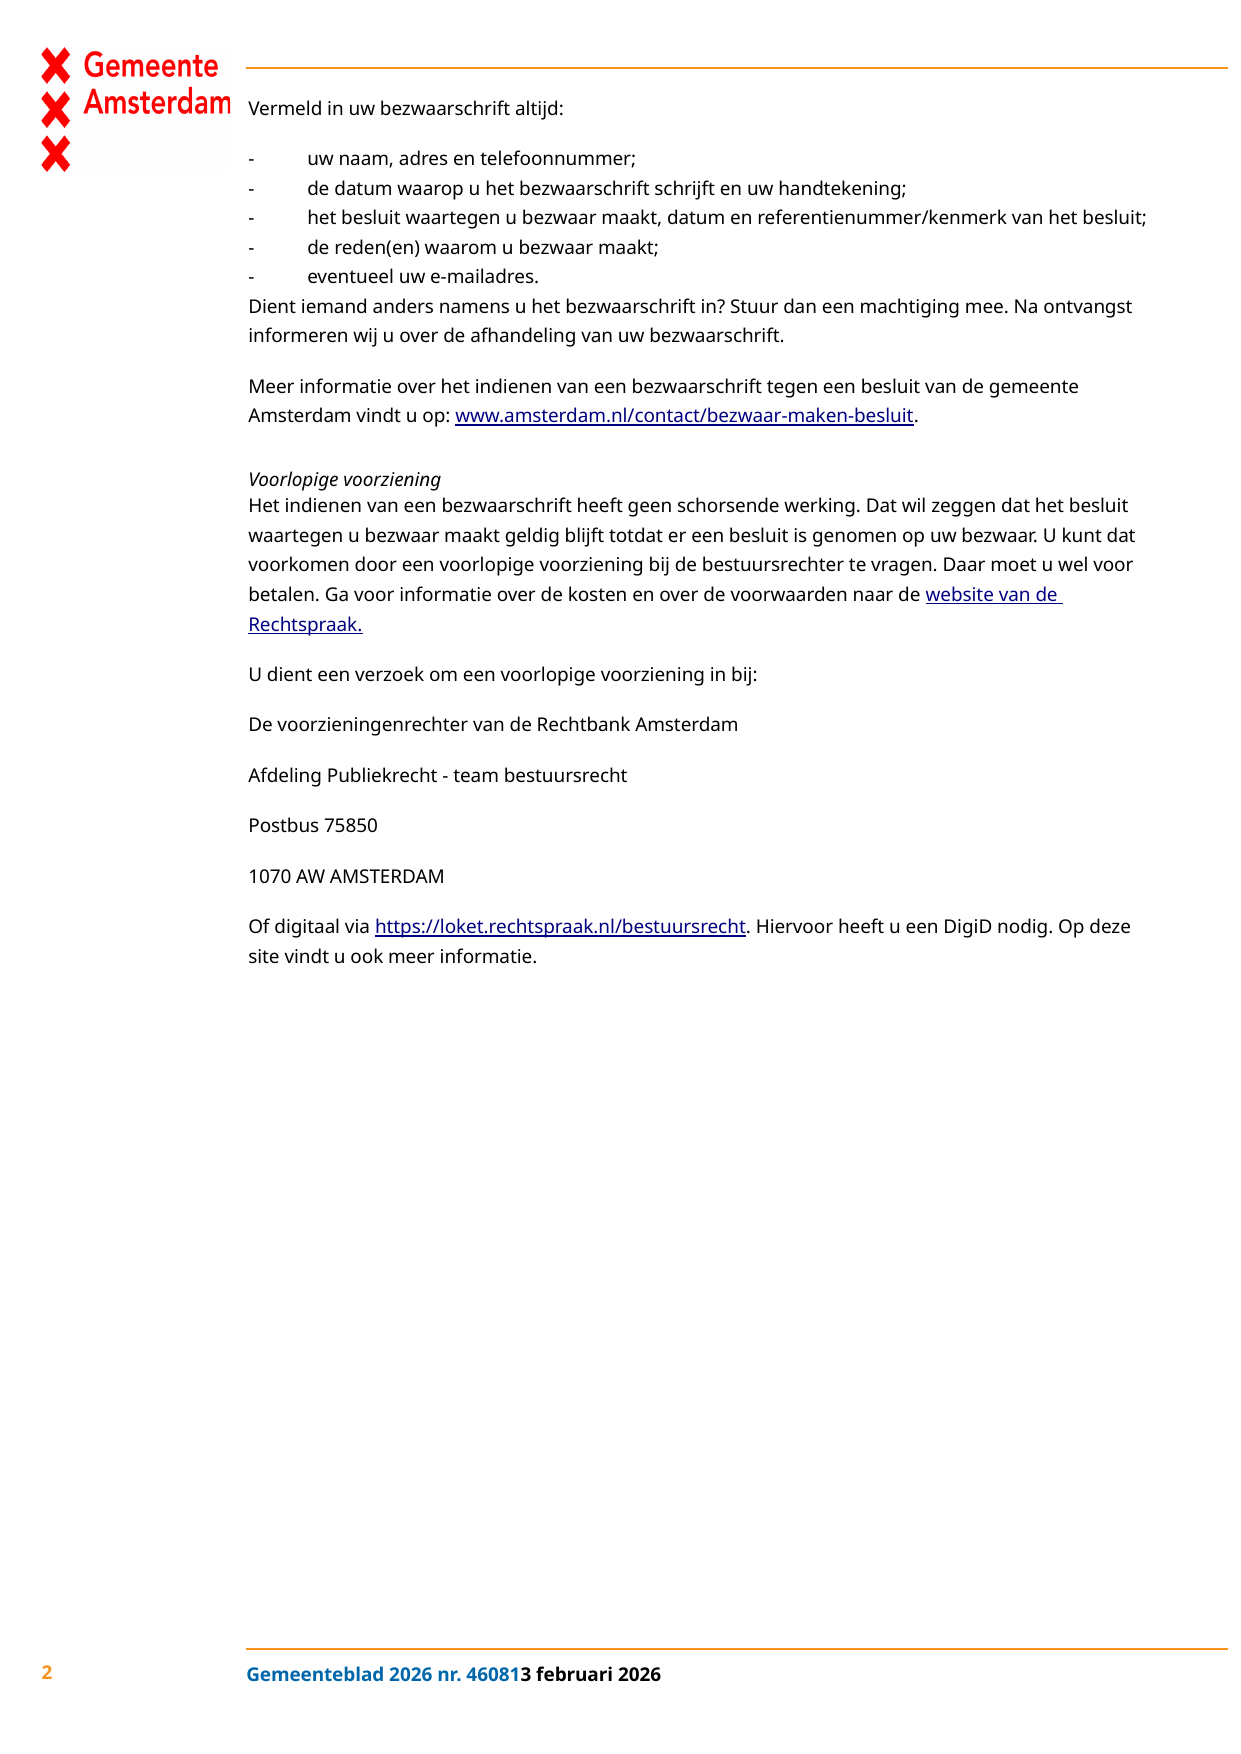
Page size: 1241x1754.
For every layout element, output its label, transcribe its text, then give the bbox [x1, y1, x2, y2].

text Meer informatie over het indienen van een bezwaarschrift tegen een besluit van de gemeente Amsterdam vindt u op: www.amsterdam.nl/contact/bezwaar-maken-besluit. [248, 373, 1152, 428]
text Of digitaal via https://loket.rechtspraak.nl/bestuursrecht. Hiervoor heeft u een DigiD nodig. Op deze site vindt u ook meer informatie. [248, 913, 1152, 968]
list de datum waarop u het bezwaarschrift schrijft en uw handtekening; [248, 175, 1152, 201]
text 1070 AW AMSTERDAM [248, 863, 1152, 888]
text Dient iemand anders namens u het bezwaarschrift in? Stuur dan een machtiging mee. Na ontvangst informeren wij u over de afhandeling van uw bezwaarschrift. [248, 293, 1152, 348]
list eventueel uw e-mailadres. [248, 263, 1152, 289]
list uw naam, adres en telefoonnummer; [248, 145, 1152, 171]
text U dient een verzoek om een voorlopige voorziening in bij: [248, 661, 1152, 687]
list de reden(en) waarom u bezwaar maakt; [248, 234, 1152, 260]
text Afdeling Publiekrecht - team bestuursrecht [248, 762, 1152, 788]
text Vermeld in uw bezwaarschrift altijd: [248, 95, 1152, 121]
text De voorzieningenrechter van de Rechtbank Amsterdam [248, 712, 1152, 737]
text Postbus 75850 [248, 812, 1152, 838]
text Het indienen van een bezwaarschrift heeft geen schorsende werking. Dat wil zeggen dat het besluit waartegen u bezwaar maakt geldig blijft totdat er een besluit is genomen op uw bezwaar. U kunt dat voorkomen door een voorlopige voorziening bij de bestuursrechter te vragen. Daar moet u wel voor betalen. Ga voor informatie over de kosten en over de voorwaarden naar de website van de Rechtspraak. [248, 492, 1152, 636]
list het besluit waartegen u bezwaar maakt, datum en referentienummer/kenmerk van het besluit; [248, 204, 1152, 230]
text Voorlopige voorziening [248, 467, 1152, 492]
picture [41, 47, 231, 172]
